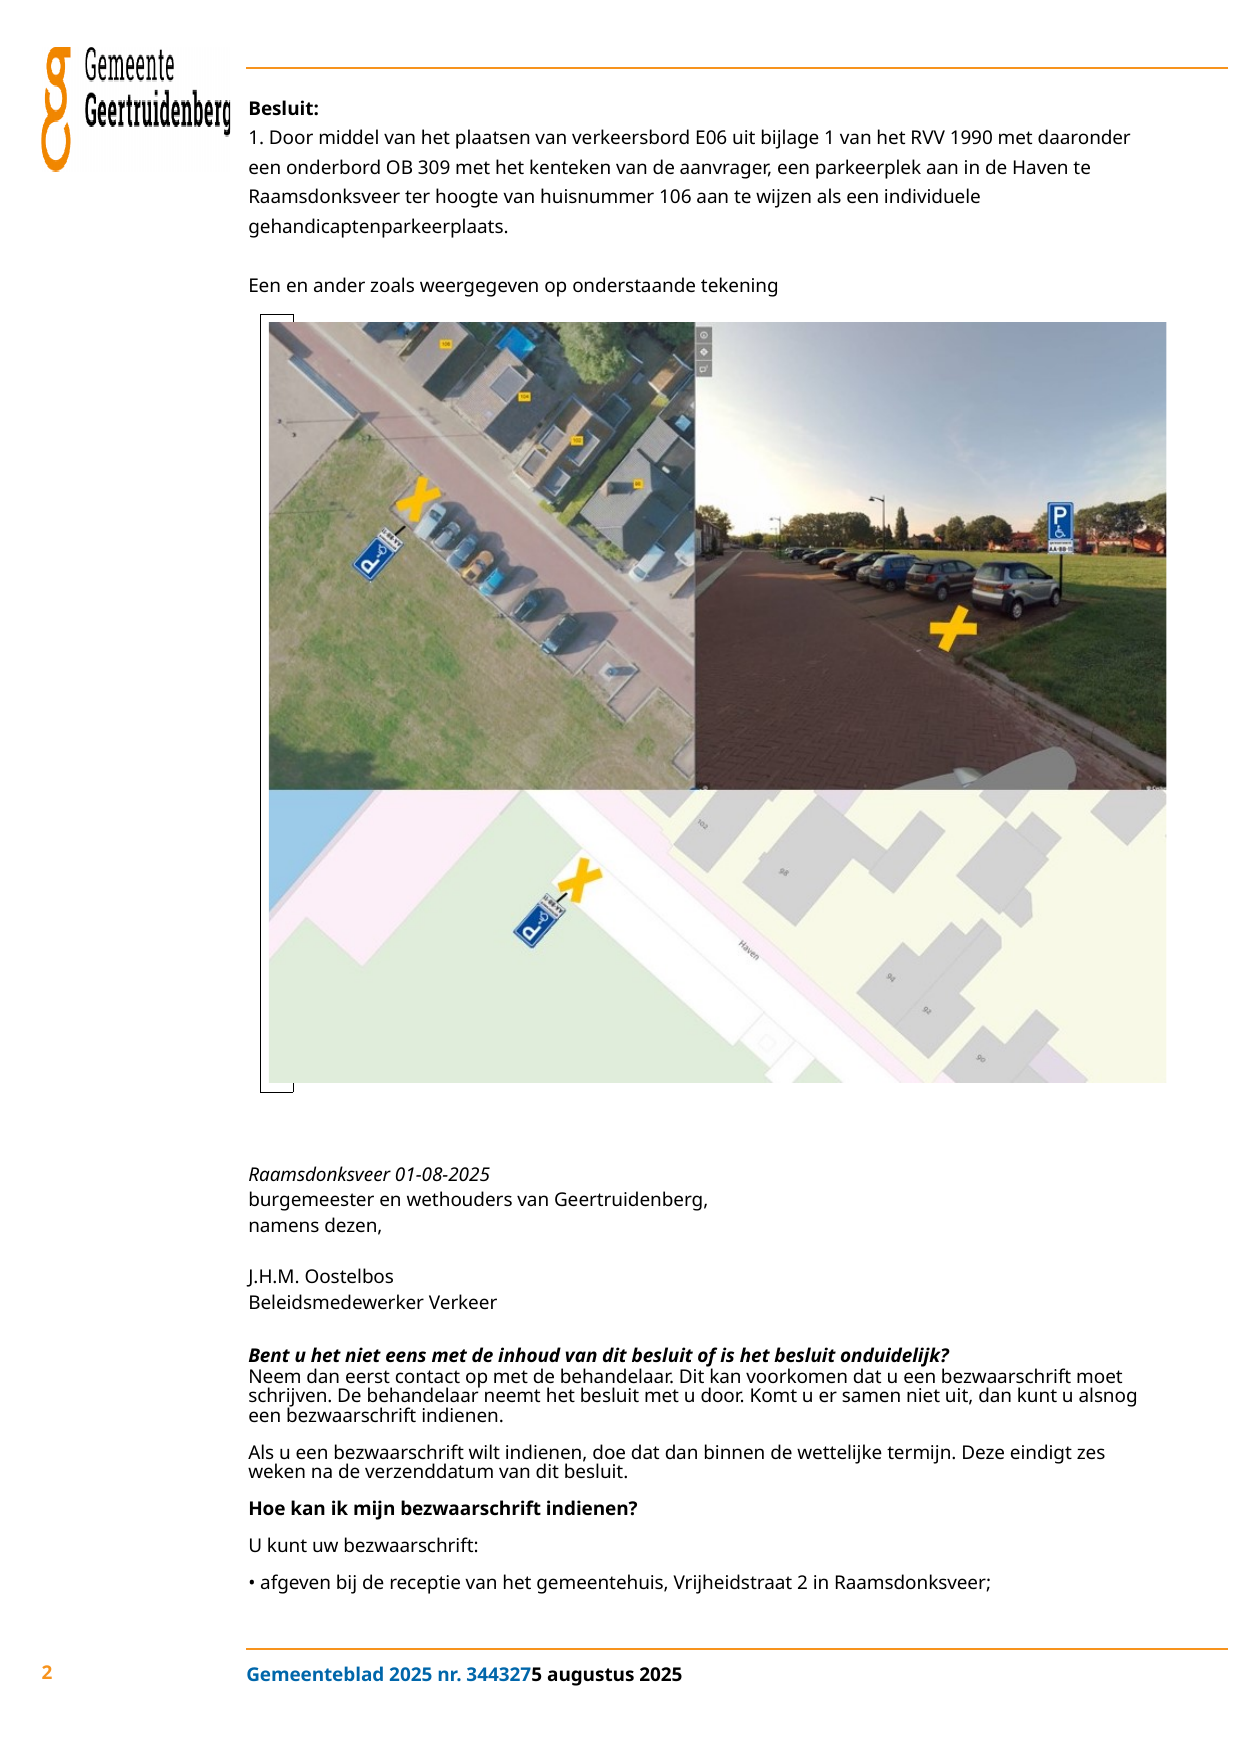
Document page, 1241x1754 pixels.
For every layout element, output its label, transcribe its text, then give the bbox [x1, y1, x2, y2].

text • afgeven bij de receptie van het gemeentehuis, Vrijheidstraat 2 in Raamsdonksveer; [248, 1574, 1152, 1593]
picture [41, 47, 231, 172]
text Beleidsmedewerker Verkeer [248, 1289, 1152, 1315]
text burgemeester en wethouders van Geertruidenberg, [248, 1187, 1152, 1212]
text Een en ander zoals weergegeven op onderstaande tekening [248, 272, 1152, 298]
text Bent u het niet eens met de inhoud van dit besluit of is het besluit onduidelijk? [248, 1342, 1152, 1368]
text Besluit: [248, 95, 1152, 121]
text namens dezen, [248, 1212, 1152, 1238]
text Hoe kan ik mijn bezwaarschrift indienen? [248, 1500, 1152, 1519]
picture [268, 322, 1167, 1083]
text U kunt uw bezwaarschrift: [248, 1537, 1152, 1556]
text J.H.M. Oostelbos [248, 1264, 1152, 1289]
text 1. Door middel van het plaatsen van verkeersbord E06 uit bijlage 1 van het RVV 1990 met daaronder een onderbord OB 309 met het kenteken van de aanvrager, een parkeerplek aan in de Haven te Raamsdonksveer ter hoogte van huisnummer 106 aan te wijzen als een individuele gehandicaptenparkeerplaats. [248, 124, 1152, 239]
text Als u een bezwaarschrift wilt indienen, doe dat dan binnen de wettelijke termijn. Deze eindigt zes weken na de verzenddatum van dit besluit. [248, 1444, 1152, 1482]
text Raamsdonksveer 01-08-2025 [248, 1161, 1152, 1187]
text Neem dan eerst contact op met de behandelaar. Dit kan voorkomen dat u een bezwaarschrift moet schrijven. De behandelaar neemt het besluit met u door. Komt u er samen niet uit, dan kunt u alsnog een bezwaarschrift indienen. [248, 1368, 1152, 1426]
